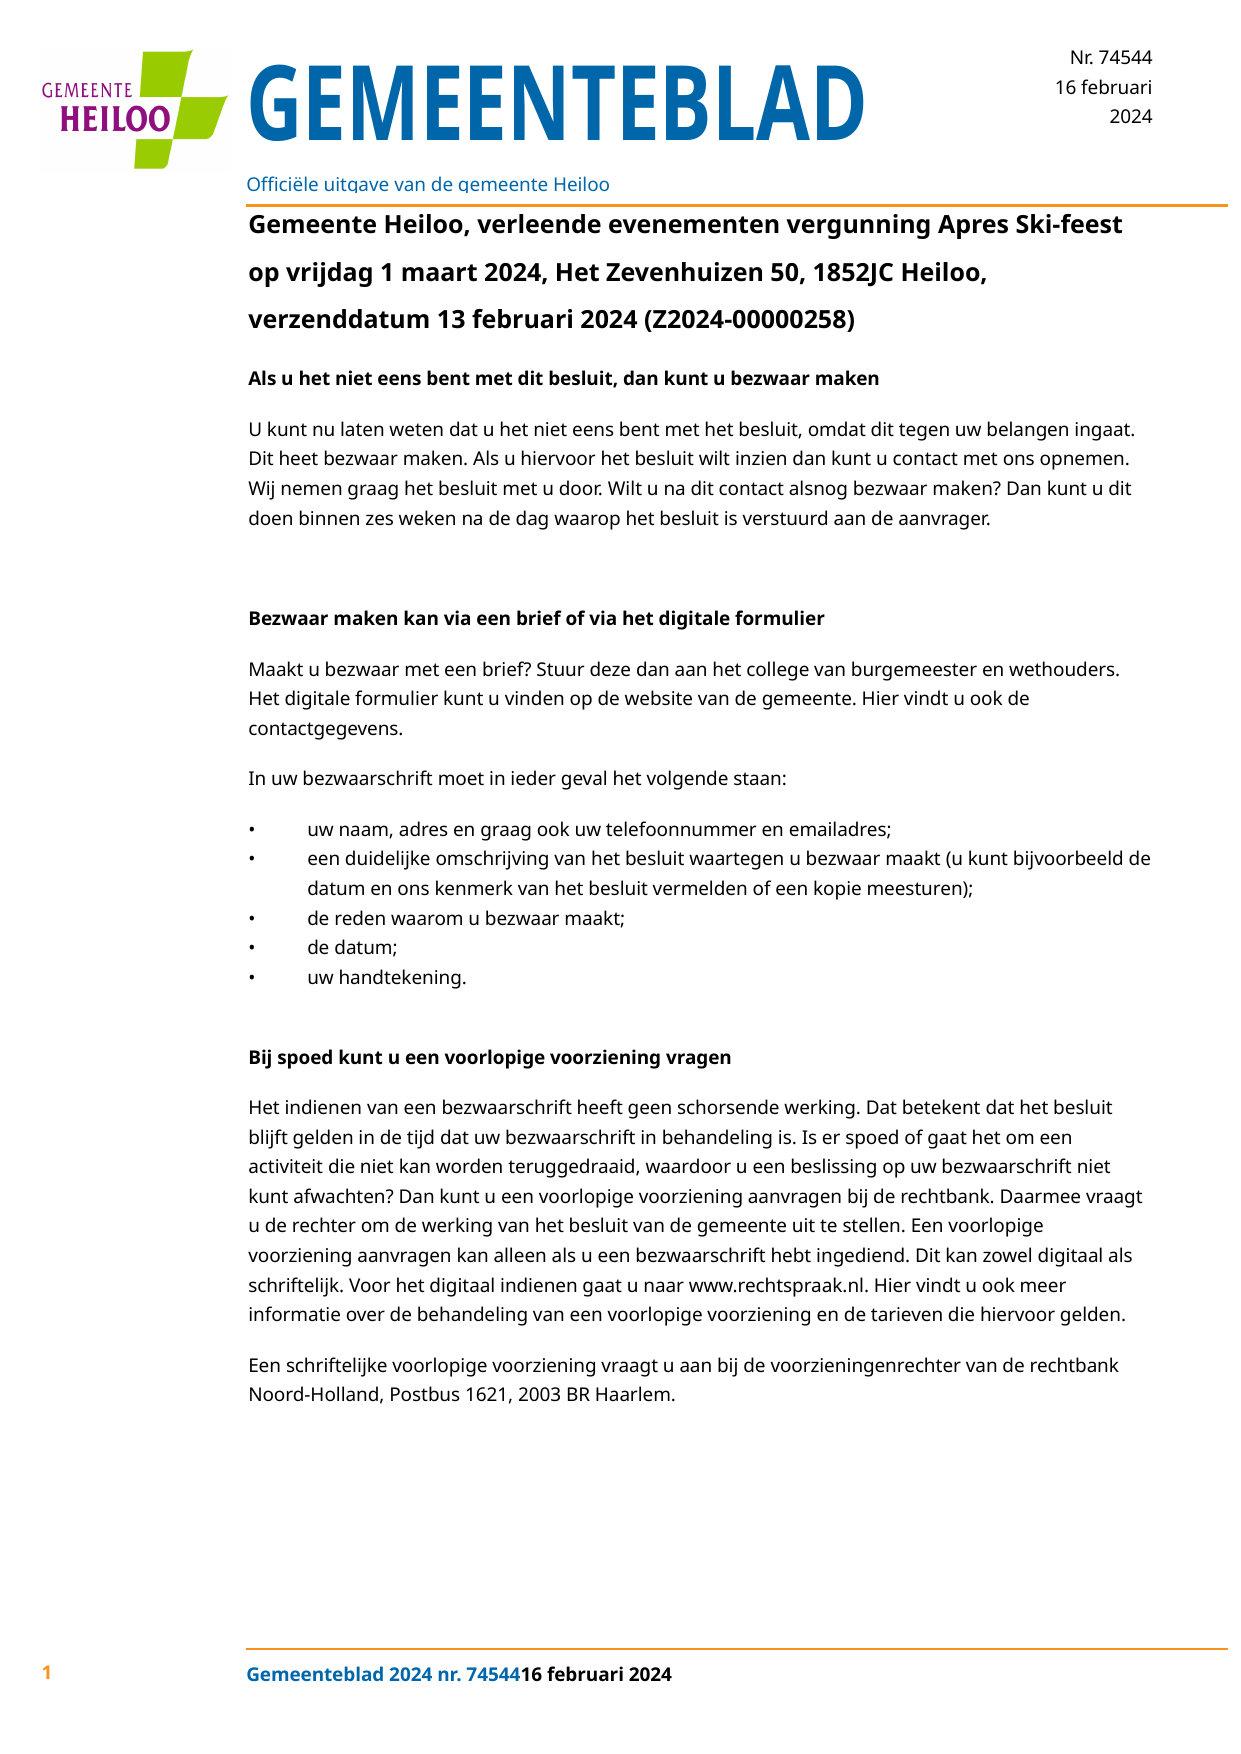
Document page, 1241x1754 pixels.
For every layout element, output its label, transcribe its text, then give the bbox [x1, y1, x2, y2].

list uw handtekening. [248, 964, 1152, 989]
list een duidelijke omschrijving van het besluit waartegen u bezwaar maakt (u kunt bijvoorbeeld de datum en ons kenmerk van het besluit vermelden of een kopie meesturen); [248, 846, 1152, 901]
text Het indienen van een bezwaarschrift heeft geen schorsende werking. Dat betekent dat het besluit blijft gelden in de tijd dat uw bezwaarschrift in behandeling is. Is er spoed of gaat het om een activiteit die niet kan worden teruggedraaid, waardoor u een beslissing op uw bezwaarschrift niet kunt afwachten? Dan kunt u een voorlopige voorziening aanvragen bij de rechtbank. Daarmee vraagt u de rechter om de werking van het besluit van de gemeente uit te stellen. Een voorlopige voorziening aanvragen kan alleen als u een bezwaarschrift hebt ingediend. Dit kan zowel digitaal als schriftelijk. Voor het digitaal indienen gaat u naar www.rechtspraak.nl. Hier vindt u ook meer informatie over de behandeling van een voorlopige voorziening en de tarieven die hiervoor gelden. [248, 1094, 1152, 1327]
list de datum; [248, 934, 1152, 960]
text Maakt u bezwaar met een brief? Stuur deze dan aan het college van burgemeester en wethouders. Het digitale formulier kunt u vinden op de website van de gemeente. Hier vindt u ook de contactgegevens. [248, 656, 1152, 741]
text U kunt nu laten weten dat u het niet eens bent met het besluit, omdat dit tegen uw belangen ingaat. Dit heet bezwaar maken. Als u hiervoor het besluit wilt inzien dan kunt u contact met ons opnemen. Wij nemen graag het besluit met u door. Wilt u na dit contact alsnog bezwaar maken? Dan kunt u dit doen binnen zes weken na de dag waarop het besluit is verstuurd aan de aanvrager. [248, 416, 1152, 530]
text Bezwaar maken kan via een brief of via het digitale formulier [248, 606, 1152, 631]
list uw naam, adres en graag ook uw telefoonnummer en emailadres; [248, 816, 1152, 842]
text In uw bezwaarschrift moet in ieder geval het volgende staan: [248, 766, 1152, 791]
text Een schriftelijke voorlopige voorziening vraagt u aan bij de voorzieningenrechter van de rechtbank Noord-Holland, Postbus 1621, 2003 BR Haarlem. [248, 1352, 1152, 1407]
text Bij spoed kunt u een voorlopige voorziening vragen [248, 1044, 1152, 1069]
text Gemeente Heiloo, verleende evenementen vergunning Apres Ski-feest op vrijdag 1 maart 2024, Het Zevenhuizen 50, 1852JC Heiloo, verzenddatum 13 februari 2024 (Z2024-00000258) [248, 207, 1152, 336]
list de reden waarom u bezwaar maakt; [248, 905, 1152, 930]
text Als u het niet eens bent met dit besluit, dan kunt u bezwaar maken [248, 366, 1152, 391]
picture [41, 47, 231, 172]
